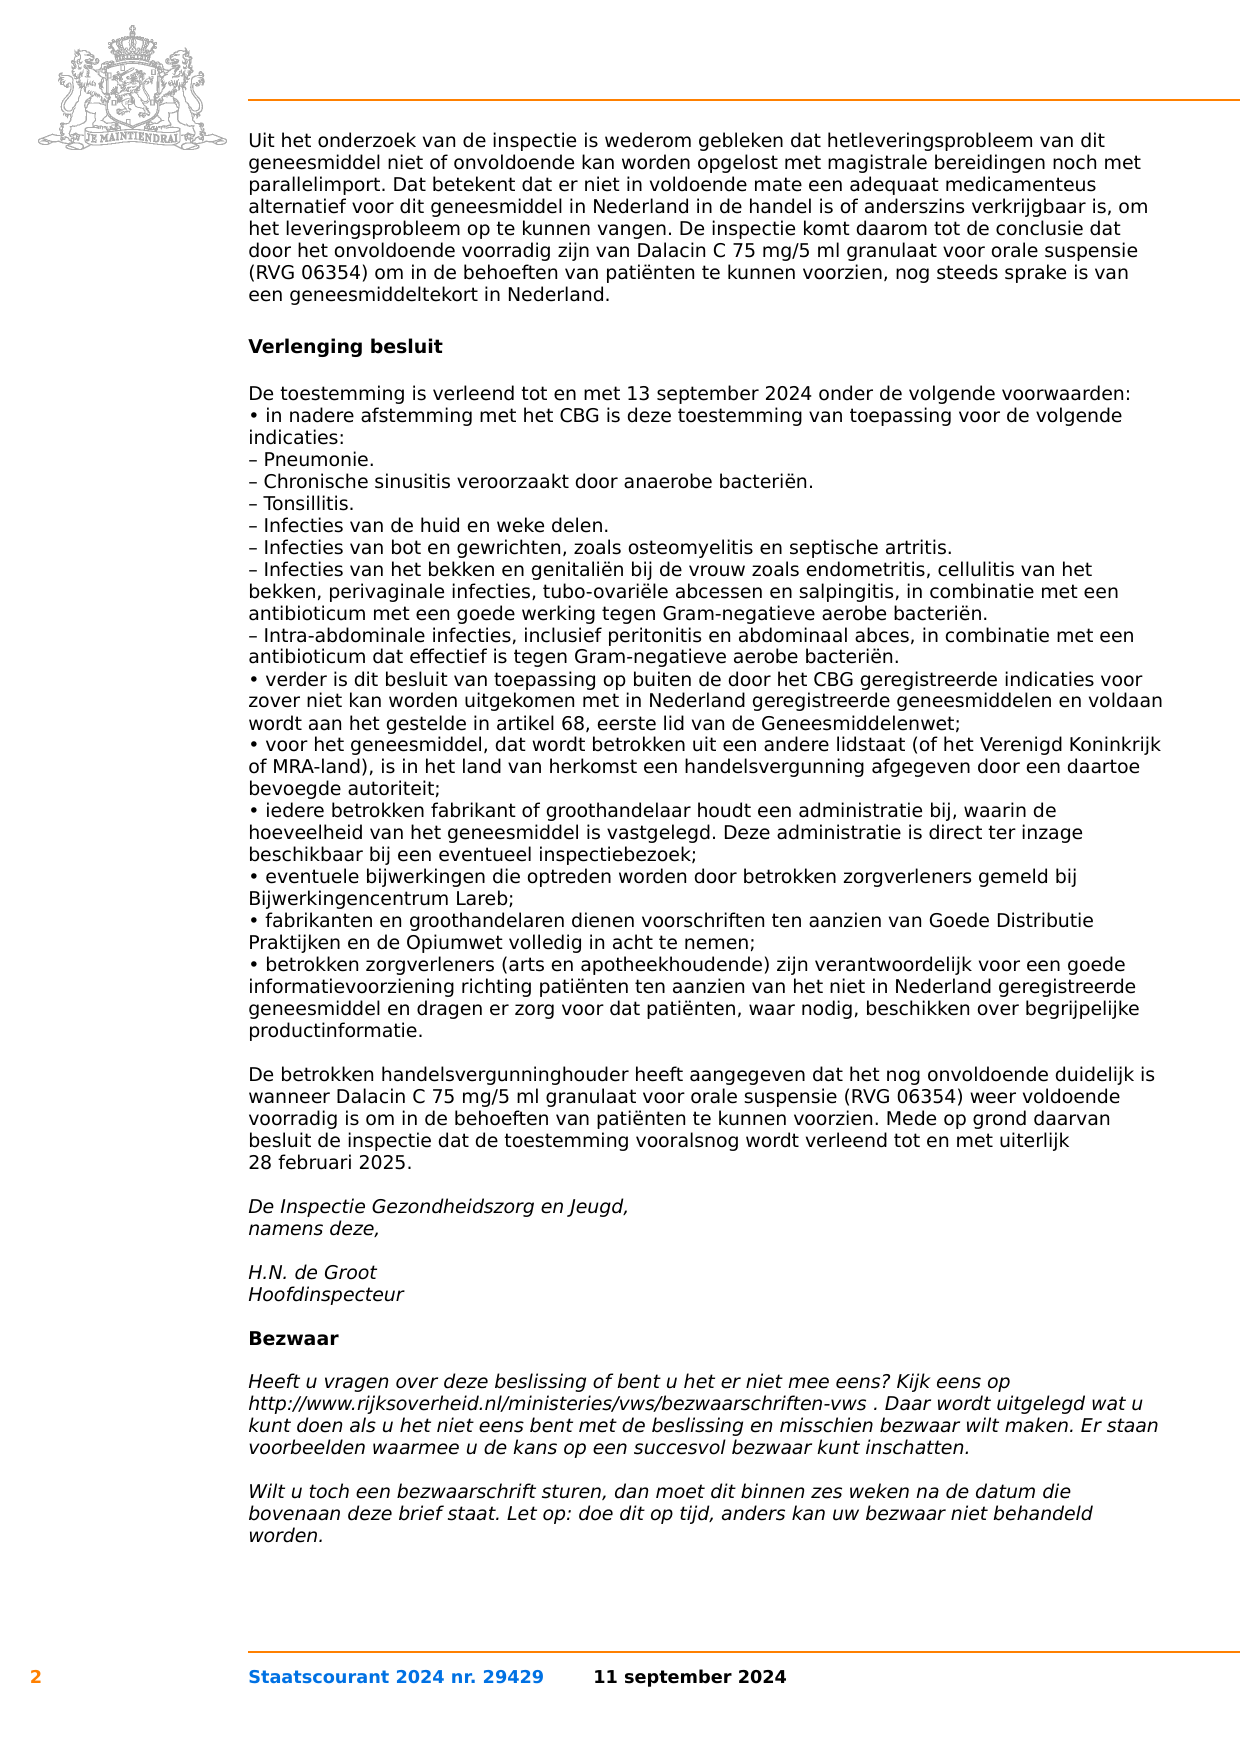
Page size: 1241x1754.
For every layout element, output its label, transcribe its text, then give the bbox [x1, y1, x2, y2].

text • betrokken zorgverleners (arts en apotheekhoudende) zijn verantwoordelijk voor een goede informatievoorziening richting patiënten ten aanzien van het niet in Nederland geregistreerde geneesmiddel en dragen er zorg voor dat patiënten, waar nodig, beschikken over begrijpelijke productinformatie. [248, 954, 1163, 1042]
text • voor het geneesmiddel, dat wordt betrokken uit een andere lidstaat (of het Verenigd Koninkrijk of MRA-land), is in het land van herkomst een handelsvergunning afgegeven door een daartoe bevoegde autoriteit; [248, 734, 1163, 800]
text De toestemming is verleend tot en met 13 september 2024 onder de volgende voorwaarden: [248, 383, 1163, 405]
text • fabrikanten en groothandelaren dienen voorschriften ten aanzien van Goede Distributie Praktijken en de Opiumwet volledig in acht te nemen; [248, 910, 1163, 954]
subtitle Verlenging besluit [248, 336, 1163, 358]
text – Infecties van het bekken en genitaliën bij de vrouw zoals endometritis, cellulitis van het bekken, perivaginale infecties, tubo-ovariële abcessen en salpingitis, in combinatie met een antibioticum met een goede werking tegen Gram-negatieve aerobe bacteriën. [248, 558, 1163, 624]
text Heeft u vragen over deze beslissing of bent u het er niet mee eens? Kijk eens op http://www.rijksoverheid.nl/ministeries/vws/bezwaarschriften-vws . Daar wordt uitgelegd wat u kunt doen als u het niet eens bent met de beslissing en misschien bezwaar wilt maken. Er staan voorbeelden waarmee u de kans op een succesvol bezwaar kunt inschatten. [248, 1371, 1163, 1459]
text • eventuele bijwerkingen die optreden worden door betrokken zorgverleners gemeld bij Bijwerkingencentrum Lareb; [248, 866, 1163, 910]
text – Infecties van de huid en weke delen. [248, 514, 1163, 537]
text Bezwaar [248, 1327, 1163, 1349]
text De Inspectie Gezondheidszorg en Jeugd, namens deze, H.N. de Groot Hoofdinspecteur [248, 1196, 1163, 1306]
text – Intra-abdominale infecties, inclusief peritonitis en abdominaal abces, in combinatie met een antibioticum dat effectief is tegen Gram-negatieve aerobe bacteriën. [248, 624, 1163, 668]
text – Infecties van bot en gewrichten, zoals osteomyelitis en septische artritis. [248, 537, 1163, 558]
picture [38, 25, 227, 150]
text De betrokken handelsvergunninghouder heeft aangegeven dat het nog onvoldoende duidelijk is wanneer Dalacin C 75 mg/5 ml granulaat voor orale suspensie (RVG 06354) weer voldoende voorradig is om in de behoeften van patiënten te kunnen voorzien. Mede op grond daarvan besluit de inspectie dat de toestemming vooralsnog wordt verleend tot en met uiterlijk 28 februari 2025. [248, 1064, 1163, 1174]
text – Pneumonie. [248, 449, 1163, 471]
text – Tonsillitis. [248, 493, 1163, 514]
text Wilt u toch een bezwaarschrift sturen, dan moet dit binnen zes weken na de datum die bovenaan deze brief staat. Let op: doe dit op tijd, anders kan uw bezwaar niet behandeld worden. [248, 1481, 1163, 1547]
text – Chronische sinusitis veroorzaakt door anaerobe bacteriën. [248, 471, 1163, 493]
text • iedere betrokken fabrikant of groothandelaar houdt een administratie bij, waarin de hoeveelheid van het geneesmiddel is vastgelegd. Deze administratie is direct ter inzage beschikbaar bij een eventueel inspectiebezoek; [248, 800, 1163, 866]
text • verder is dit besluit van toepassing op buiten de door het CBG geregistreerde indicaties voor zover niet kan worden uitgekomen met in Nederland geregistreerde geneesmiddelen en voldaan wordt aan het gestelde in artikel 68, eerste lid van de Geneesmiddelenwet; [248, 668, 1163, 734]
text Uit het onderzoek van de inspectie is wederom gebleken dat hetleveringsprobleem van dit geneesmiddel niet of onvoldoende kan worden opgelost met magistrale bereidingen noch met parallelimport. Dat betekent dat er niet in voldoende mate een adequaat medicamenteus alternatief voor dit geneesmiddel in Nederland in de handel is of anderszins verkrijgbaar is, om het leveringsprobleem op te kunnen vangen. De inspectie komt daarom tot de conclusie dat door het onvoldoende voorradig zijn van Dalacin C 75 mg/5 ml granulaat voor orale suspensie (RVG 06354) om in de behoeften van patiënten te kunnen voorzien, nog steeds sprake is van een geneesmiddeltekort in Nederland. [248, 130, 1163, 306]
text • in nadere afstemming met het CBG is deze toestemming van toepassing voor de volgende indicaties: [248, 405, 1163, 449]
